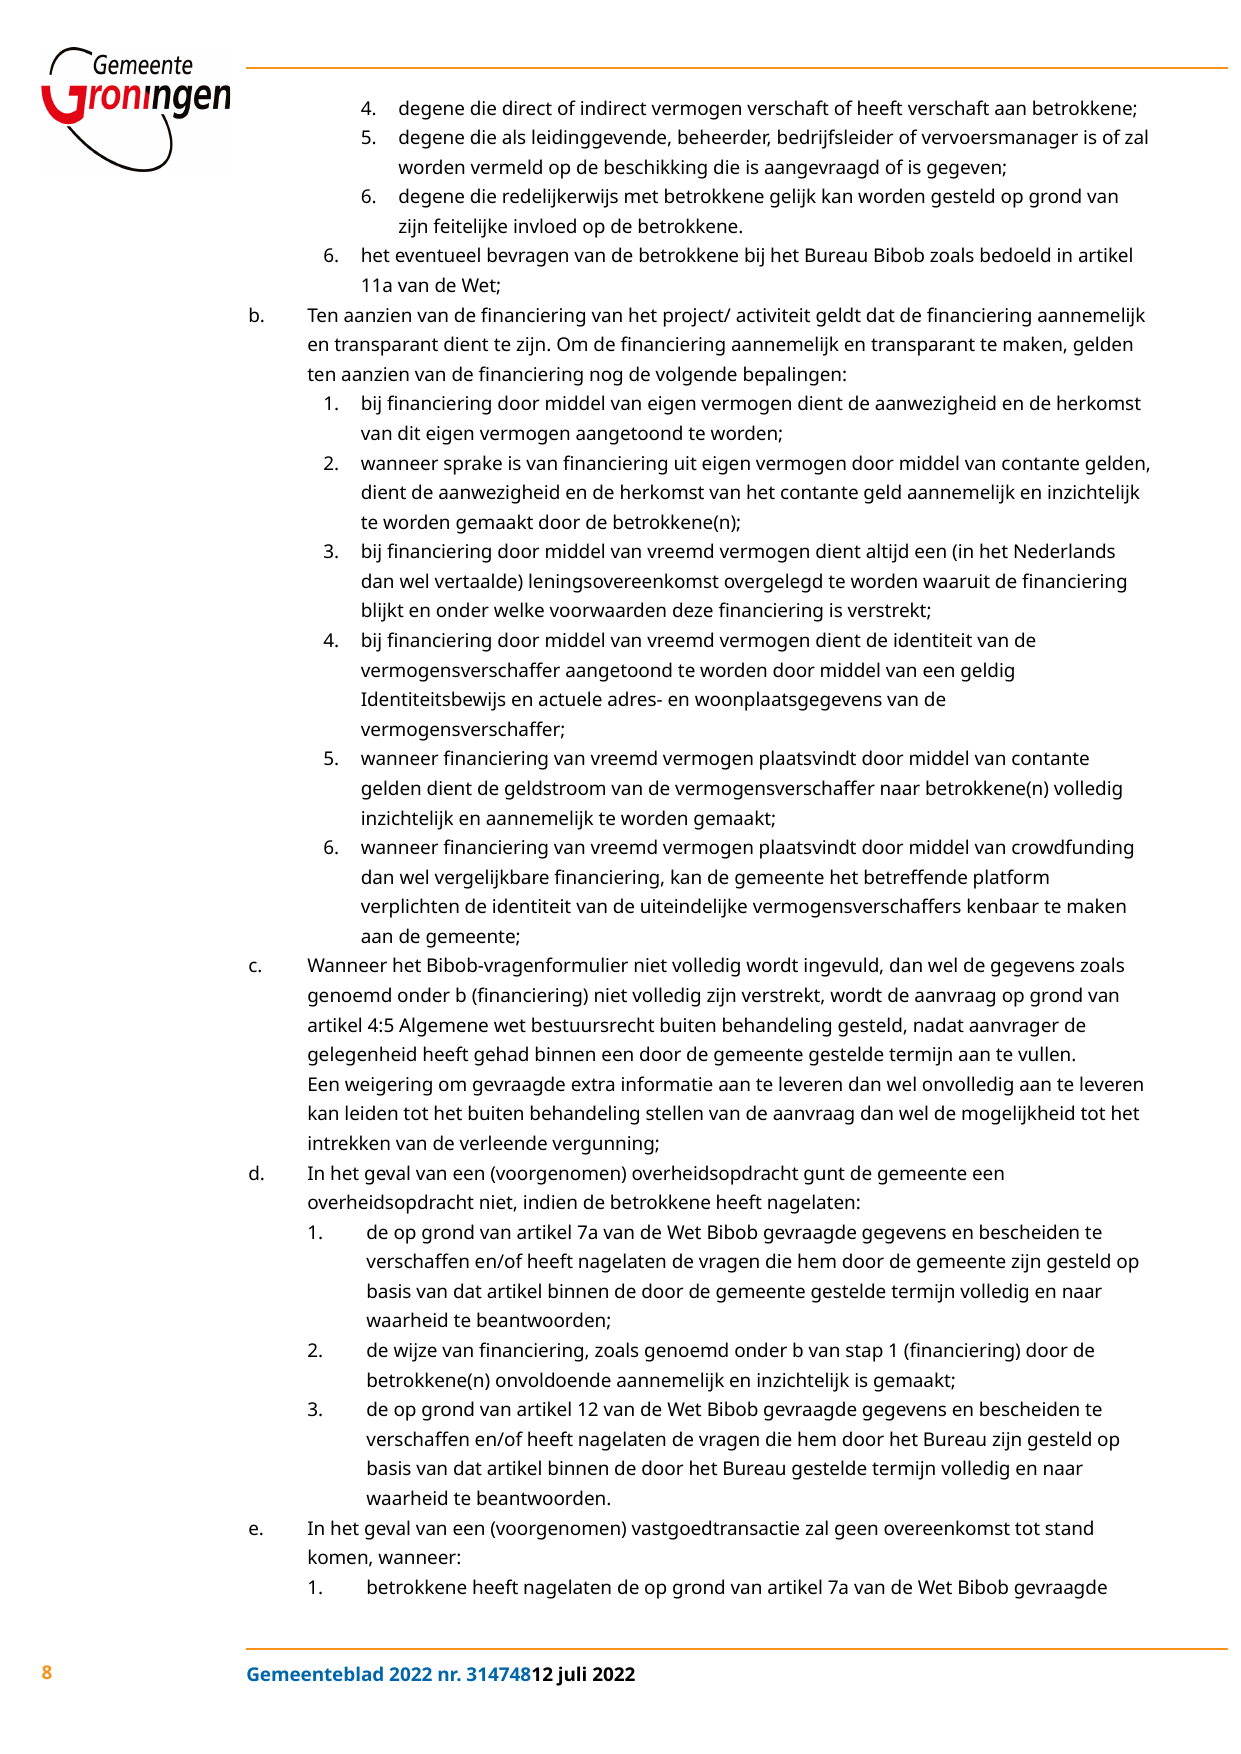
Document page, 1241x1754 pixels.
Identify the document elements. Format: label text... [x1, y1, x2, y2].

list Ten aanzien van de financiering van het project/ activiteit geldt dat de financiering aannemelijk en transparant dient te zijn. Om de financiering aannemelijk en transparant te maken, gelden ten aanzien van de financiering nog de volgende bepalingen: [248, 302, 1152, 387]
list degene die redelijkerwijs met betrokkene gelijk kan worden gesteld op grond van zijn feitelijke invloed op de betrokkene. [361, 183, 1152, 239]
list degene die direct of indirect vermogen verschaft of heeft verschaft aan betrokkene; [361, 95, 1152, 121]
list de op grond van artikel 12 van de Wet Bibob gevraagde gegevens en bescheiden te verschaffen en/of heeft nagelaten de vragen die hem door het Bureau zijn gesteld op basis van dat artikel binnen de door het Bureau gestelde termijn volledig en naar waarheid te beantwoorden. [307, 1396, 1152, 1511]
list Wanneer het Bibob-vragenformulier niet volledig wordt ingevuld, dan wel de gegevens zoals genoemd onder b (financiering) niet volledig zijn verstrekt, wordt de aanvraag op grond van artikel 4:5 Algemene wet bestuursrecht buiten behandeling gesteld, nadat aanvrager de gelegenheid heeft gehad binnen een door de gemeente gestelde termijn aan te vullen. [248, 953, 1152, 1067]
list het eventueel bevragen van de betrokkene bij het Bureau Bibob zoals bedoeld in artikel 11a van de Wet; [323, 243, 1152, 298]
list wanneer sprake is van financiering uit eigen vermogen door middel van contante gelden, dient de aanwezigheid en de herkomst van het contante geld aannemelijk en inzichtelijk te worden gemaakt door de betrokkene(n); [323, 450, 1152, 535]
list bij financiering door middel van vreemd vermogen dient de identiteit van de vermogensverschaffer aangetoond te worden door middel van een geldig Identiteitsbewijs en actuele adres- en woonplaatsgegevens van de vermogensverschaffer; [323, 627, 1152, 742]
list degene die als leidinggevende, beheerder, bedrijfsleider of vervoersmanager is of zal worden vermeld op de beschikking die is aangevraagd of is gegeven; [361, 124, 1152, 180]
list wanneer financiering van vreemd vermogen plaatsvindt door middel van crowdfunding dan wel vergelijkbare financiering, kan de gemeente het betreffende platform verplichten de identiteit van de uiteindelijke vermogensverschaffers kenbaar te maken aan de gemeente; [323, 834, 1152, 949]
list In het geval van een (voorgenomen) vastgoedtransactie zal geen overeenkomst tot stand komen, wanneer: [248, 1515, 1152, 1570]
list de wijze van financiering, zoals genoemd onder b van stap 1 (financiering) door de betrokkene(n) onvoldoende aannemelijk en inzichtelijk is gemaakt; [307, 1337, 1152, 1393]
list bij financiering door middel van vreemd vermogen dient altijd een (in het Nederlands dan wel vertaalde) leningsovereenkomst overgelegd te worden waaruit de financiering blijkt en onder welke voorwaarden deze financiering is verstrekt; [323, 538, 1152, 623]
picture [41, 47, 231, 172]
list wanneer financiering van vreemd vermogen plaatsvindt door middel van contante gelden dient de geldstroom van de vermogensverschaffer naar betrokkene(n) volledig inzichtelijk en aannemelijk te worden gemaakt; [323, 746, 1152, 831]
list bij financiering door middel van eigen vermogen dient de aanwezigheid en de herkomst van dit eigen vermogen aangetoond te worden; [323, 391, 1152, 446]
list In het geval van een (voorgenomen) overheidsopdracht gunt de gemeente een overheidsopdracht niet, indien de betrokkene heeft nagelaten: [248, 1160, 1152, 1215]
list Een weigering om gevraagde extra informatie aan te leveren dan wel onvolledig aan te leveren kan leiden tot het buiten behandeling stellen van de aanvraag dan wel de mogelijkheid tot het intrekken van de verleende vergunning; [248, 1071, 1152, 1156]
list betrokkene heeft nagelaten de op grond van artikel 7a van de Wet Bibob gevraagde [307, 1574, 1152, 1600]
list de op grond van artikel 7a van de Wet Bibob gevraagde gegevens en bescheiden te verschaffen en/of heeft nagelaten de vragen die hem door de gemeente zijn gesteld op basis van dat artikel binnen de door de gemeente gestelde termijn volledig en naar waarheid te beantwoorden; [307, 1219, 1152, 1333]
